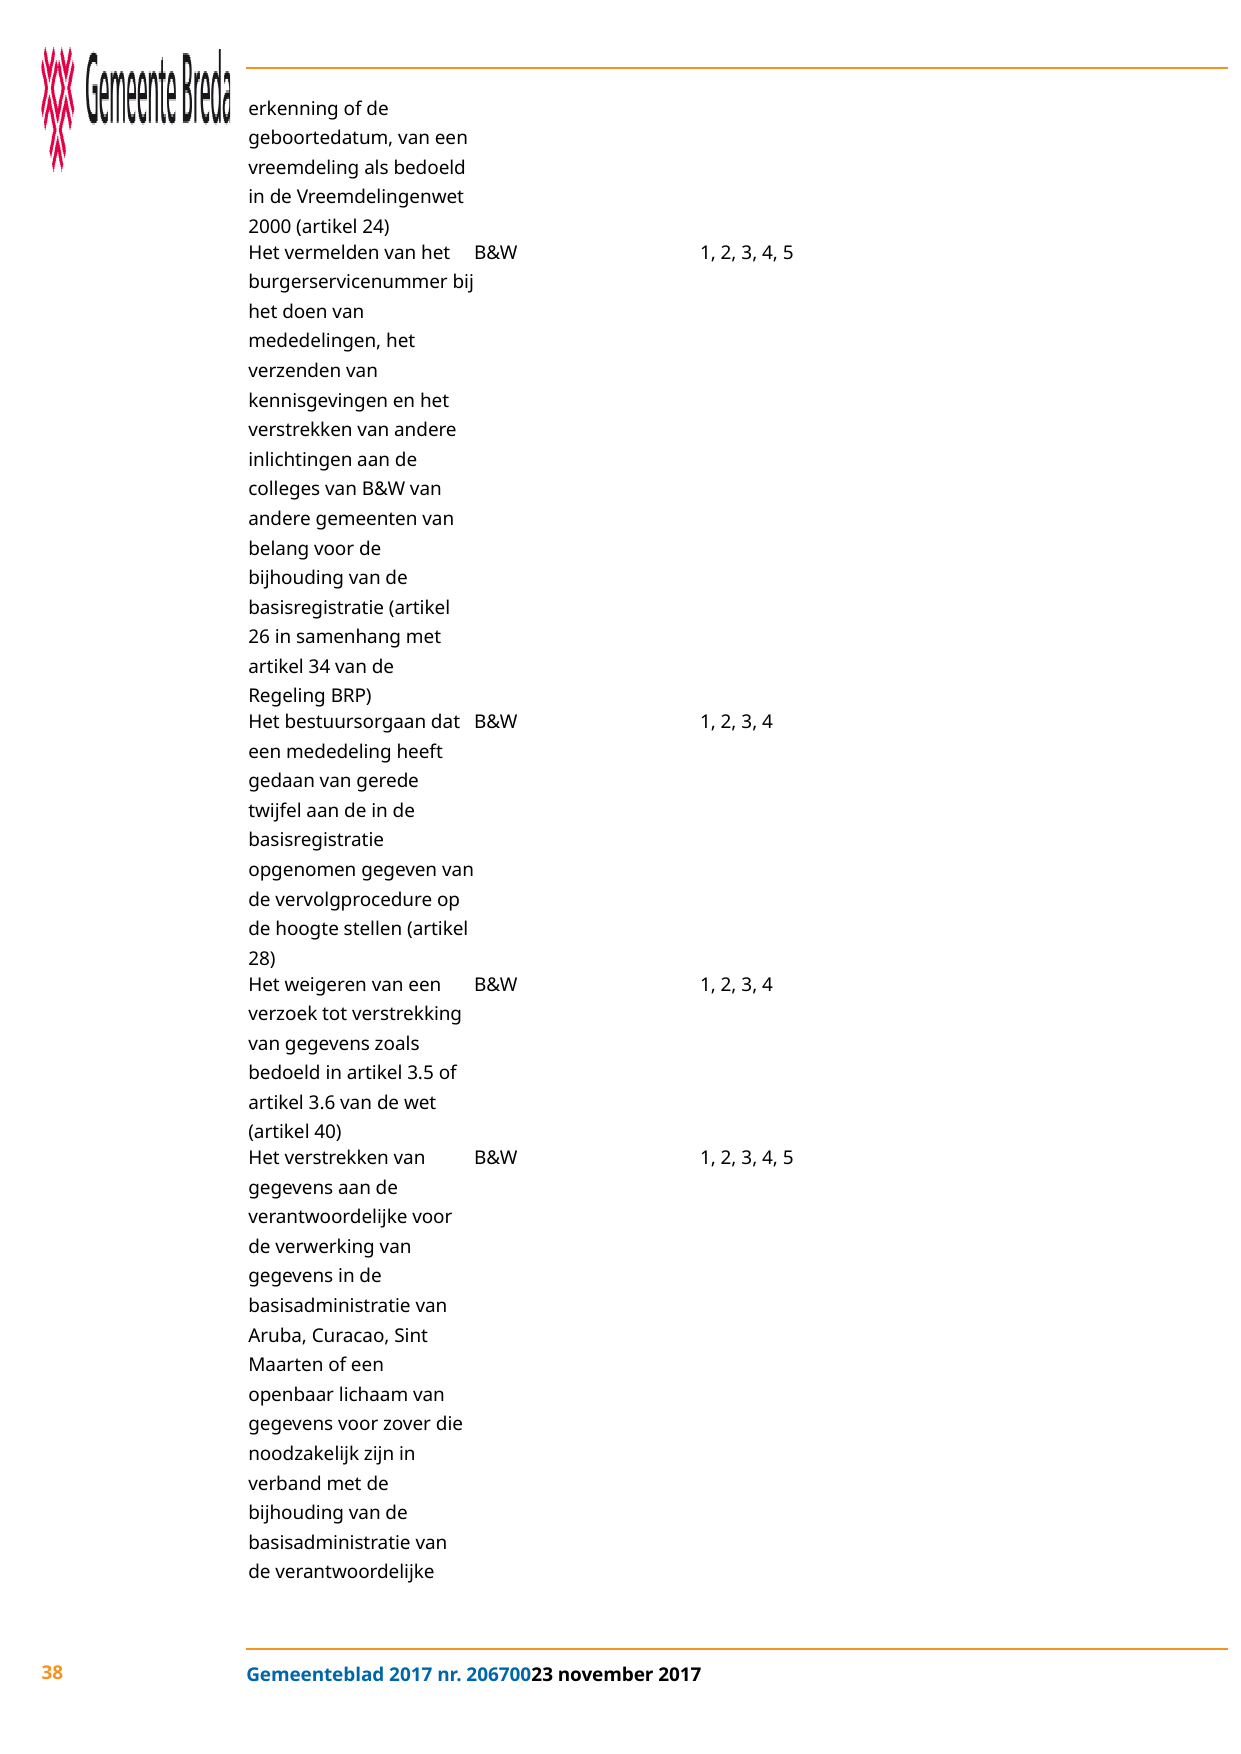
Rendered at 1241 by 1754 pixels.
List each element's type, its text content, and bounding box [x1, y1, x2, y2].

table_cell B&W [474, 971, 700, 1144]
table_cell 1, 2, 3, 4, 5 [700, 1144, 926, 1584]
picture [41, 47, 231, 172]
table_cell 1, 2, 3, 4, 5 [700, 239, 926, 708]
table_cell Het vermelden van het burgerservicenummer bij het doen van mededelingen, het verzenden van kennisgevingen en het verstrekken van andere inlichtingen aan de colleges van B&W van andere gemeenten van belang voor de bijhouding van de basisregistratie (artikel 26 in samenhang met artikel 34 van de Regeling BRP) [248, 239, 474, 708]
table_cell [926, 95, 1152, 239]
table_cell Het bestuursorgaan dat een mededeling heeft gedaan van gerede twijfel aan de in de basisregistratie opgenomen gegeven van de vervolgprocedure op de hoogte stellen (artikel 28) [248, 708, 474, 971]
table_cell Het weigeren van een verzoek tot verstrekking van gegevens zoals bedoeld in artikel 3.5 of artikel 3.6 van de wet (artikel 40) [248, 971, 474, 1144]
table_cell 1, 2, 3, 4 [700, 708, 926, 971]
table_cell [926, 1144, 1152, 1584]
table_cell B&W [474, 1144, 700, 1584]
table_cell [474, 95, 700, 239]
table_cell Het verstrekken van gegevens aan de verantwoordelijke voor de verwerking van gegevens in de basisadministratie van Aruba, Curacao, Sint Maarten of een openbaar lichaam van gegevens voor zover die noodzakelijk zijn in verband met de bijhouding van de basisadministratie van de verantwoordelijke [248, 1144, 474, 1584]
table_cell 1, 2, 3, 4 [700, 971, 926, 1144]
table_cell B&W [474, 708, 700, 971]
table_cell [700, 95, 926, 239]
table_cell erkenning of de geboortedatum, van een vreemdeling als bedoeld in de Vreemdelingenwet 2000 (artikel 24) [248, 95, 474, 239]
table_cell B&W [474, 239, 700, 708]
table_cell [926, 708, 1152, 971]
table_cell [926, 971, 1152, 1144]
table_cell [926, 239, 1152, 708]
